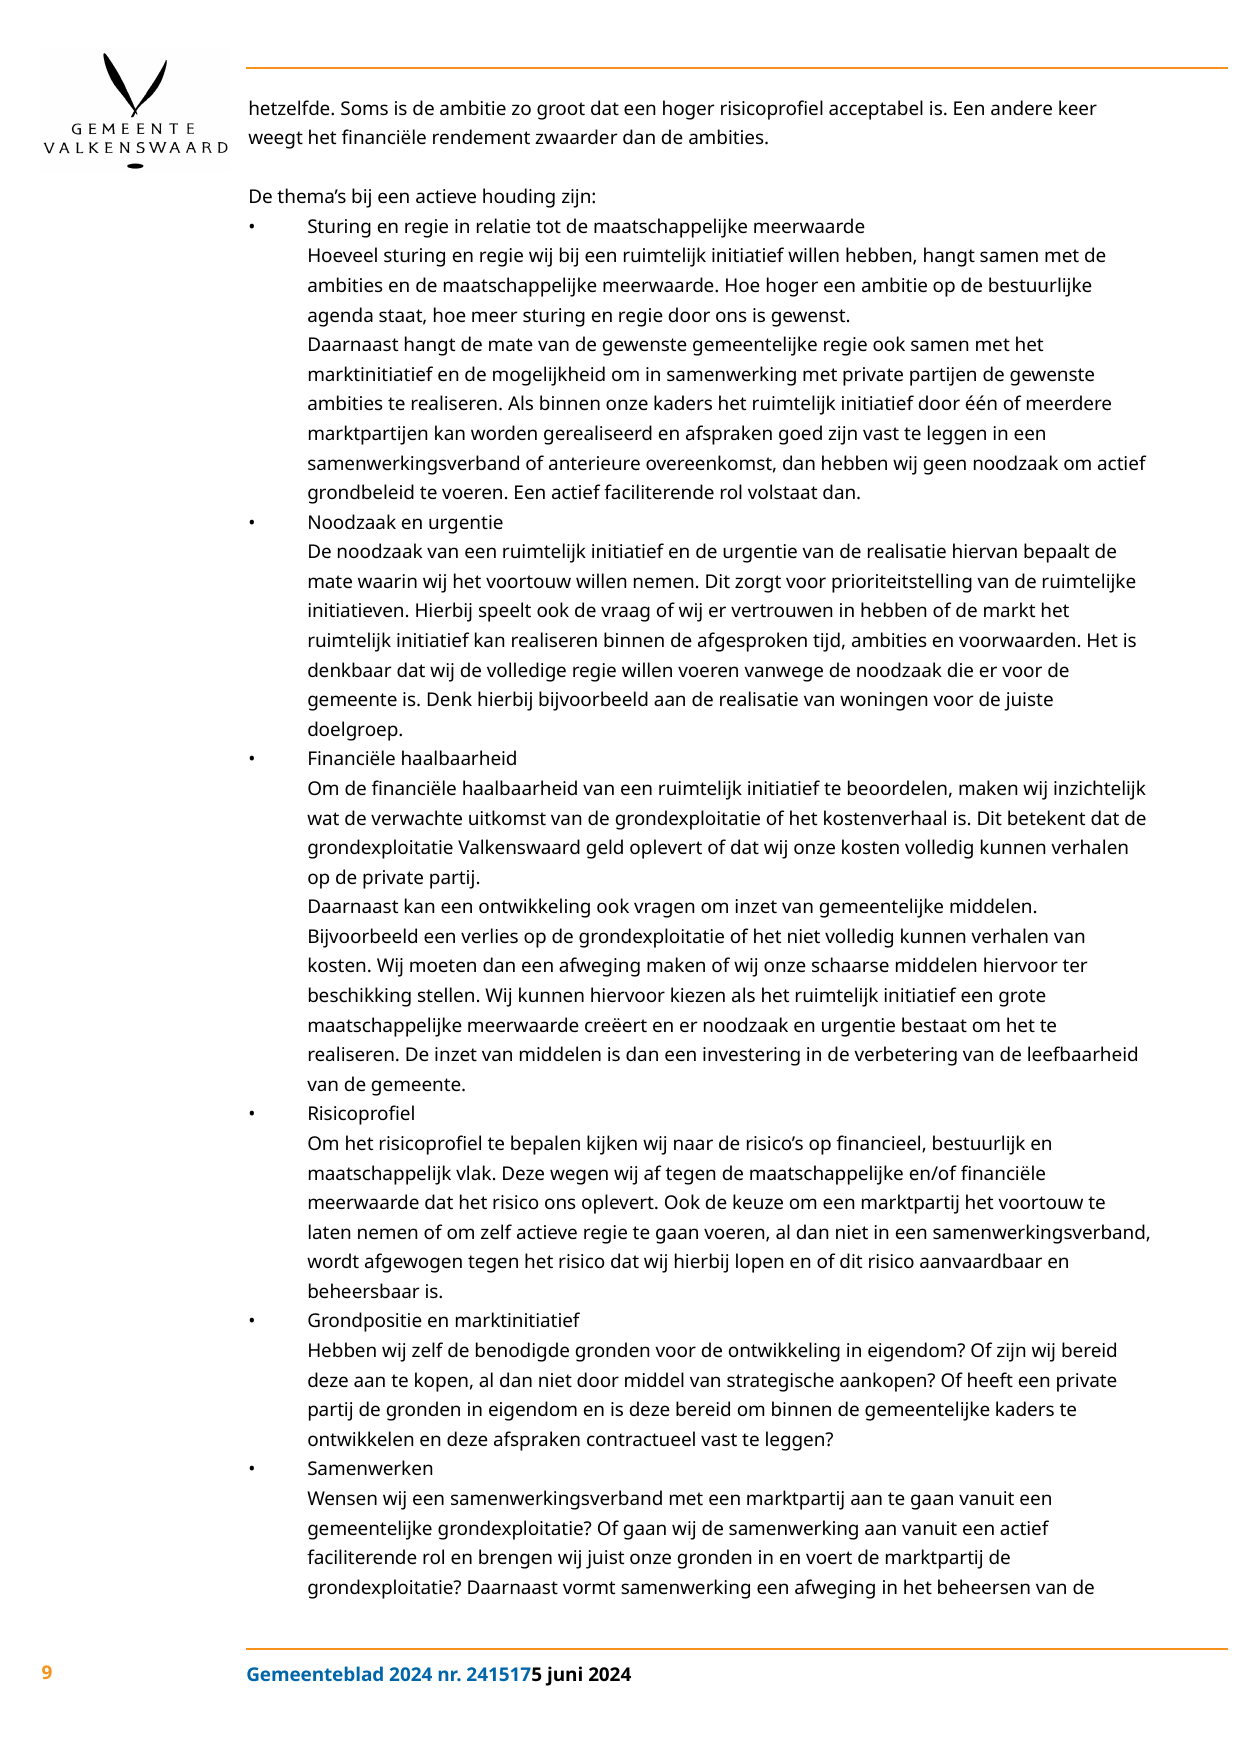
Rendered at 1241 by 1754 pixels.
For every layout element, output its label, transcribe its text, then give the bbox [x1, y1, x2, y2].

list Noodzaak en urgentie [248, 509, 1152, 535]
text De thema’s bij een actieve houding zijn: [248, 183, 1152, 209]
list Daarnaast kan een ontwikkeling ook vragen om inzet van gemeentelijke middelen. Bijvoorbeeld een verlies op de grondexploitatie of het niet volledig kunnen verhalen van kosten. Wij moeten dan een afweging maken of wij onze schaarse middelen hiervoor ter beschikking stellen. Wij kunnen hiervoor kiezen als het ruimtelijk initiatief een grote maatschappelijke meerwaarde creëert en er noodzaak en urgentie bestaat om het te realiseren. De inzet van middelen is dan een investering in de verbetering van de leefbaarheid van de gemeente. [248, 893, 1152, 1097]
list Financiële haalbaarheid [248, 746, 1152, 771]
list Samenwerken [248, 1456, 1152, 1481]
list De noodzaak van een ruimtelijk initiatief en de urgentie van de realisatie hiervan bepaalt de mate waarin wij het voortouw willen nemen. Dit zorgt voor prioriteitstelling van de ruimtelijke initiatieven. Hierbij speelt ook de vraag of wij er vertrouwen in hebben of de markt het ruimtelijk initiatief kan realiseren binnen de afgesproken tijd, ambities en voorwaarden. Het is denkbaar dat wij de volledige regie willen voeren vanwege de noodzaak die er voor de gemeente is. Denk hierbij bijvoorbeeld aan de realisatie van woningen voor de juiste doelgroep. [248, 538, 1152, 742]
list Om het risicoprofiel te bepalen kijken wij naar de risico’s op financieel, bestuurlijk en maatschappelijk vlak. Deze wegen wij af tegen de maatschappelijke en/of financiële meerwaarde dat het risico ons oplevert. Ook de keuze om een marktpartij het voortouw te laten nemen of om zelf actieve regie te gaan voeren, al dan niet in een samenwerkingsverband, wordt afgewogen tegen het risico dat wij hierbij lopen en of dit risico aanvaardbaar en beheersbaar is. [248, 1130, 1152, 1304]
text hetzelfde. Soms is de ambitie zo groot dat een hoger risicoprofiel acceptabel is. Een andere keer weegt het financiële rendement zwaarder dan de ambities. [248, 95, 1152, 150]
list Risicoprofiel [248, 1101, 1152, 1126]
list Daarnaast hangt de mate van de gewenste gemeentelijke regie ook samen met het marktinitiatief en de mogelijkheid om in samenwerking met private partijen de gewenste ambities te realiseren. Als binnen onze kaders het ruimtelijk initiatief door één of meerdere marktpartijen kan worden gerealiseerd en afspraken goed zijn vast te leggen in een samenwerkingsverband of anterieure overeenkomst, dan hebben wij geen noodzaak om actief grondbeleid te voeren. Een actief faciliterende rol volstaat dan. [248, 331, 1152, 505]
list Hebben wij zelf de benodigde gronden voor de ontwikkeling in eigendom? Of zijn wij bereid deze aan te kopen, al dan niet door middel van strategische aankopen? Of heeft een private partij de gronden in eigendom en is deze bereid om binnen de gemeentelijke kaders te ontwikkelen en deze afspraken contractueel vast te leggen? [248, 1337, 1152, 1452]
list Wensen wij een samenwerkingsverband met een marktpartij aan te gaan vanuit een gemeentelijke grondexploitatie? Of gaan wij de samenwerking aan vanuit een actief faciliterende rol en brengen wij juist onze gronden in en voert de marktpartij de grondexploitatie? Daarnaast vormt samenwerking een afweging in het beheersen van de [248, 1485, 1152, 1600]
list Hoeveel sturing en regie wij bij een ruimtelijk initiatief willen hebben, hangt samen met de ambities en de maatschappelijke meerwaarde. Hoe hoger een ambitie op de bestuurlijke agenda staat, hoe meer sturing en regie door ons is gewenst. [248, 243, 1152, 328]
picture [41, 47, 231, 172]
list Sturing en regie in relatie tot de maatschappelijke meerwaarde [248, 213, 1152, 239]
list Grondpositie en marktinitiatief [248, 1308, 1152, 1333]
list Om de financiële haalbaarheid van een ruimtelijk initiatief te beoordelen, maken wij inzichtelijk wat de verwachte uitkomst van de grondexploitatie of het kostenverhaal is. Dit betekent dat de grondexploitatie Valkenswaard geld oplevert of dat wij onze kosten volledig kunnen verhalen op de private partij. [248, 775, 1152, 890]
